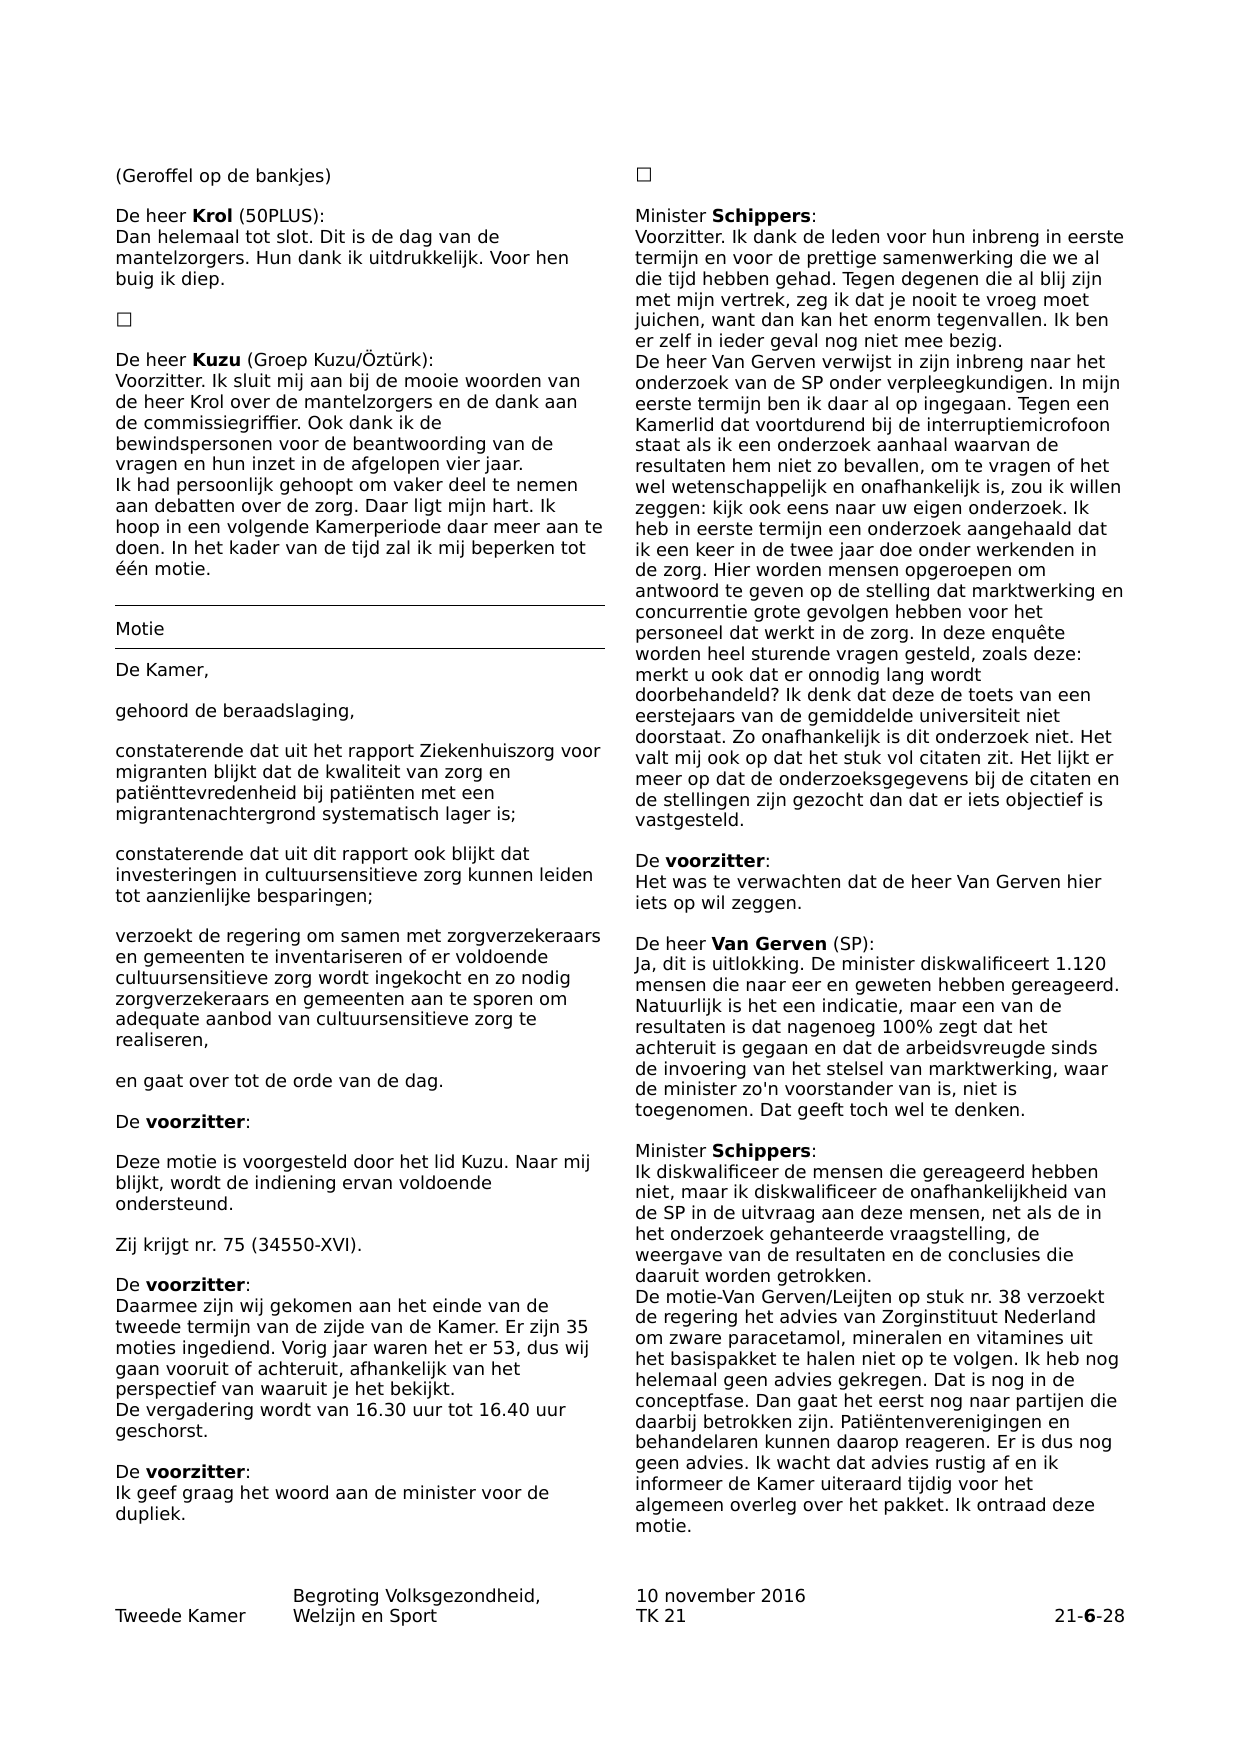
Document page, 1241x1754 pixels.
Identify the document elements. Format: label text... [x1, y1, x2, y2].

text Ik diskwalificeer de mensen die gereageerd hebben niet, maar ik diskwalificeer de onafhankelijkheid van de SP in de uitvraag aan deze mensen, net als de in het onderzoek gehanteerde vraagstelling, de weergave van de resultaten en de conclusies die daaruit worden getrokken. [635, 1161, 1125, 1286]
text De vergadering wordt van 16.30 uur tot 16.40 uur geschorst. [115, 1400, 605, 1442]
text De heer Van Gerven verwijst in zijn inbreng naar het onderzoek van de SP onder verpleegkundigen. In mijn eerste termijn ben ik daar al op ingegaan. Tegen een Kamerlid dat voortdurend bij de interruptiemicrofoon staat als ik een onderzoek aanhaal waarvan de resultaten hem niet zo bevallen, om te vragen of het wel wetenschappelijk en onafhankelijk is, zou ik willen zeggen: kijk ook eens naar uw eigen onderzoek. Ik heb in eerste termijn een onderzoek aangehaald dat ik een keer in de twee jaar doe onder werkenden in de zorg. Hier worden mensen opgeroepen om antwoord te geven op de stelling dat marktwerking en concurrentie grote gevolgen hebben voor het personeel dat werkt in de zorg. In deze enquête worden heel sturende vragen gesteld, zoals deze: merkt u ook dat er onnodig lang wordt doorbehandeld? Ik denk dat deze de toets van een eerstejaars van de gemiddelde universiteit niet doorstaat. Zo onafhankelijk is dit onderzoek niet. Het valt mij ook op dat het stuk vol citaten zit. Het lijkt er meer op dat de onderzoeksgegevens bij de citaten en de stellingen zijn gezocht dan dat er iets objectief is vastgesteld. [635, 352, 1125, 831]
text Ik had persoonlijk gehoopt om vaker deel te nemen aan debatten over de zorg. Daar ligt mijn hart. Ik hoop in een volgende Kamerperiode daar meer aan te doen. In het kader van de tijd zal ik mij beperken tot één motie. [115, 475, 605, 579]
text De heer Van Gerven (SP): [635, 933, 1125, 954]
text gehoord de beraadslaging, [115, 701, 605, 721]
text constaterende dat uit het rapport Ziekenhuiszorg voor migranten blijkt dat de kwaliteit van zorg en patiënttevredenheid bij patiënten met een migrantenachtergrond systematisch lager is; [115, 741, 605, 824]
text constaterende dat uit dit rapport ook blijkt dat investeringen in cultuursensitieve zorg kunnen leiden tot aanzienlijke besparingen; [115, 844, 605, 906]
text De heer Krol (50PLUS): [115, 206, 605, 227]
text De heer Kuzu (Groep Kuzu/Öztürk): [115, 350, 605, 371]
text De voorzitter: [115, 1111, 605, 1132]
text (Geroffel op de bankjes) [115, 165, 605, 186]
text Het was te verwachten dat de heer Van Gerven hier iets op wil zeggen. [635, 872, 1125, 913]
text ⬜ [635, 165, 1125, 186]
text en gaat over tot de orde van de dag. [115, 1071, 605, 1091]
text Ik geef graag het woord aan de minister voor de dupliek. [115, 1482, 605, 1524]
text De voorzitter: [635, 851, 1125, 872]
text De Kamer, [115, 660, 605, 681]
text Ja, dit is uitlokking. De minister diskwalificeert 1.120 mensen die naar eer en geweten hebben gereageerd. Natuurlijk is het een indicatie, maar een van de resultaten is dat nagenoeg 100% zegt dat het achteruit is gegaan en dat de arbeidsvreugde sinds de invoering van het stelsel van marktwerking, waar de minister zo'n voorstander van is, niet is toegenomen. Dat geeft toch wel te denken. [635, 954, 1125, 1121]
text Dan helemaal tot slot. Dit is de dag van de mantelzorgers. Hun dank ik uitdrukkelijk. Voor hen buig ik diep. [115, 227, 605, 289]
text De motie-Van Gerven/Leijten op stuk nr. 38 verzoekt de regering het advies van Zorginstituut Nederland om zware paracetamol, mineralen en vitamines uit het basispakket te halen niet op te volgen. Ik heb nog helemaal geen advies gekregen. Dat is nog in de conceptfase. Dan gaat het eerst nog naar partijen die daarbij betrokken zijn. Patiëntenverenigingen en behandelaren kunnen daarop reageren. Er is dus nog geen advies. Ik wacht dat advies rustig af en ik informeer de Kamer uiteraard tijdig voor het algemeen overleg over het pakket. Ik ontraad deze motie. [635, 1286, 1125, 1536]
text verzoekt de regering om samen met zorgverzekeraars en gemeenten te inventariseren of er voldoende cultuursensitieve zorg wordt ingekocht en zo nodig zorgverzekeraars en gemeenten aan te sporen om adequate aanbod van cultuursensitieve zorg te realiseren, [115, 926, 605, 1051]
text Voorzitter. Ik dank de leden voor hun inbreng in eerste termijn en voor de prettige samenwerking die we al die tijd hebben gehad. Tegen degenen die al blij zijn met mijn vertrek, zeg ik dat je nooit te vroeg moet juichen, want dan kan het enorm tegenvallen. Ik ben er zelf in ieder geval nog niet mee bezig. [635, 227, 1125, 352]
text Deze motie is voorgesteld door het lid Kuzu. Naar mij blijkt, wordt de indiening ervan voldoende ondersteund. [115, 1152, 605, 1214]
text Zij krijgt nr. 75 (34550-XVI). [115, 1234, 605, 1255]
text Voorzitter. Ik sluit mij aan bij de mooie woorden van de heer Krol over de mantelzorgers en de dank aan de commissiegriffier. Ook dank ik de bewindspersonen voor de beantwoording van de vragen en hun inzet in de afgelopen vier jaar. [115, 371, 605, 475]
text Minister Schippers: [635, 206, 1125, 227]
text De voorzitter: [115, 1462, 605, 1482]
text Daarmee zijn wij gekomen aan het einde van de tweede termijn van de zijde van de Kamer. Er zijn 35 moties ingediend. Vorig jaar waren het er 53, dus wij gaan vooruit of achteruit, afhankelijk van het perspectief van waaruit je het bekijkt. [115, 1296, 605, 1400]
text ⬜ [115, 309, 605, 330]
text Motie [115, 619, 605, 640]
text Minister Schippers: [635, 1141, 1125, 1161]
text De voorzitter: [115, 1275, 605, 1296]
